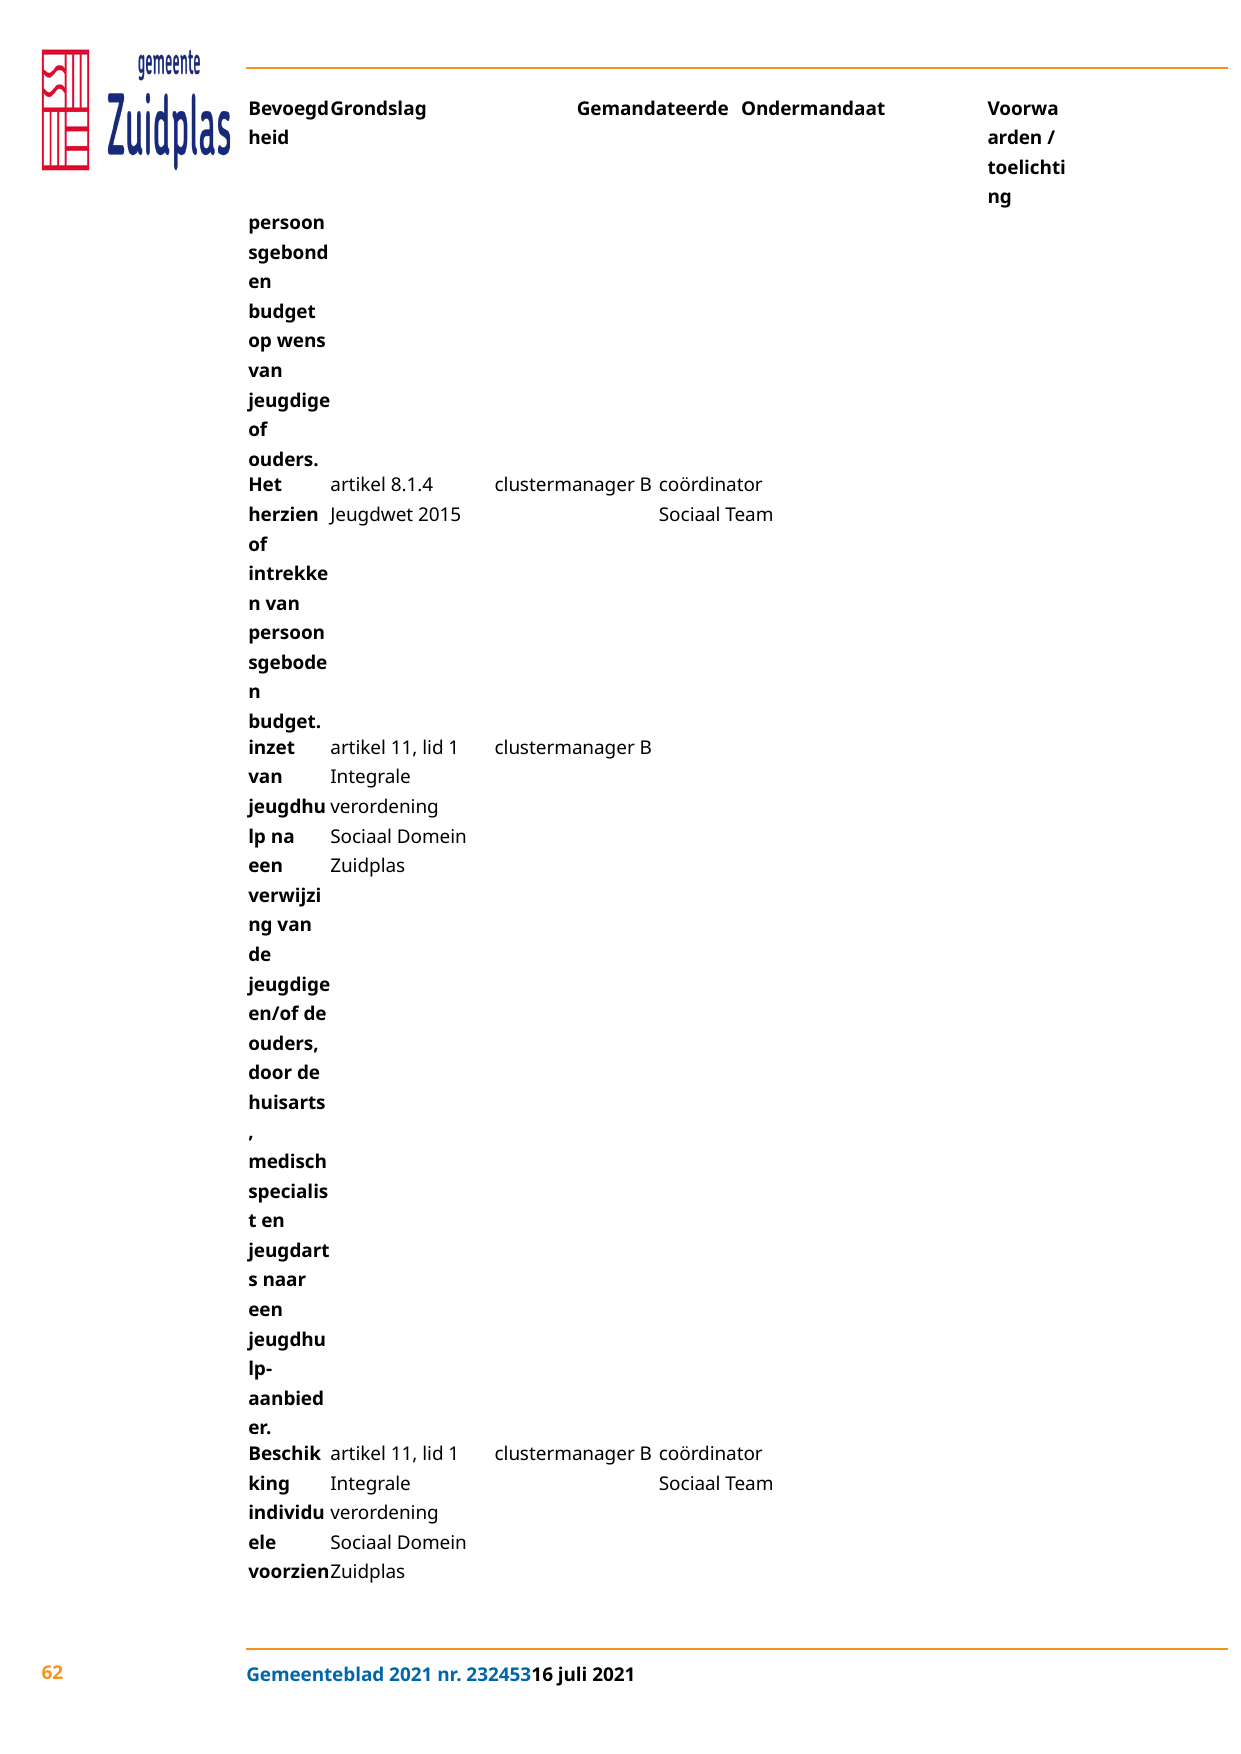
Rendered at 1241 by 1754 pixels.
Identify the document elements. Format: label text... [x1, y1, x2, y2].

table_cell Het herzien of intrekken van persoonsgeboden budget. [248, 472, 330, 734]
table_cell [823, 472, 1152, 734]
picture [41, 47, 231, 172]
table_cell artikel 11, lid 1 Integrale verordening Sociaal Domein Zuidplas [330, 1440, 494, 1584]
table_cell artikel 8.1.4 Jeugdwet 2015 [330, 472, 494, 734]
table_cell persoonsgebonden budget op wens van jeugdige of ouders. [248, 209, 330, 472]
table_cell [823, 209, 1152, 472]
table_header Bevoegdheid [248, 95, 330, 209]
table_cell [659, 209, 823, 472]
table_cell [659, 734, 823, 1440]
table_cell inzet van jeugdhulp na een verwijzing van de jeugdige en/of de ouders, door de huisarts, medisch specialist en jeugdarts naar een jeugdhulp-aanbieder. [248, 734, 330, 1440]
table_cell [330, 209, 494, 472]
table_cell coördinator Sociaal Team [659, 472, 823, 734]
table_cell clustermanager B [494, 734, 659, 1440]
table_header Voorwaarden / toelichting [987, 95, 1069, 209]
table_cell artikel 11, lid 1 Integrale verordening Sociaal Domein Zuidplas [330, 734, 494, 1440]
table_cell clustermanager B [494, 1440, 659, 1584]
table_cell Beschikking individuele voorzien [248, 1440, 330, 1584]
table_header [1069, 95, 1152, 209]
table_header Ondermandaat [741, 95, 987, 209]
table_header Grondslag [330, 95, 577, 209]
table_cell coördinator Sociaal Team [659, 1440, 823, 1584]
table_cell clustermanager B [494, 472, 659, 734]
table_cell [494, 209, 659, 472]
table_header Gemandateerde [577, 95, 741, 209]
table_cell [823, 734, 1152, 1440]
table_cell [823, 1440, 1152, 1584]
